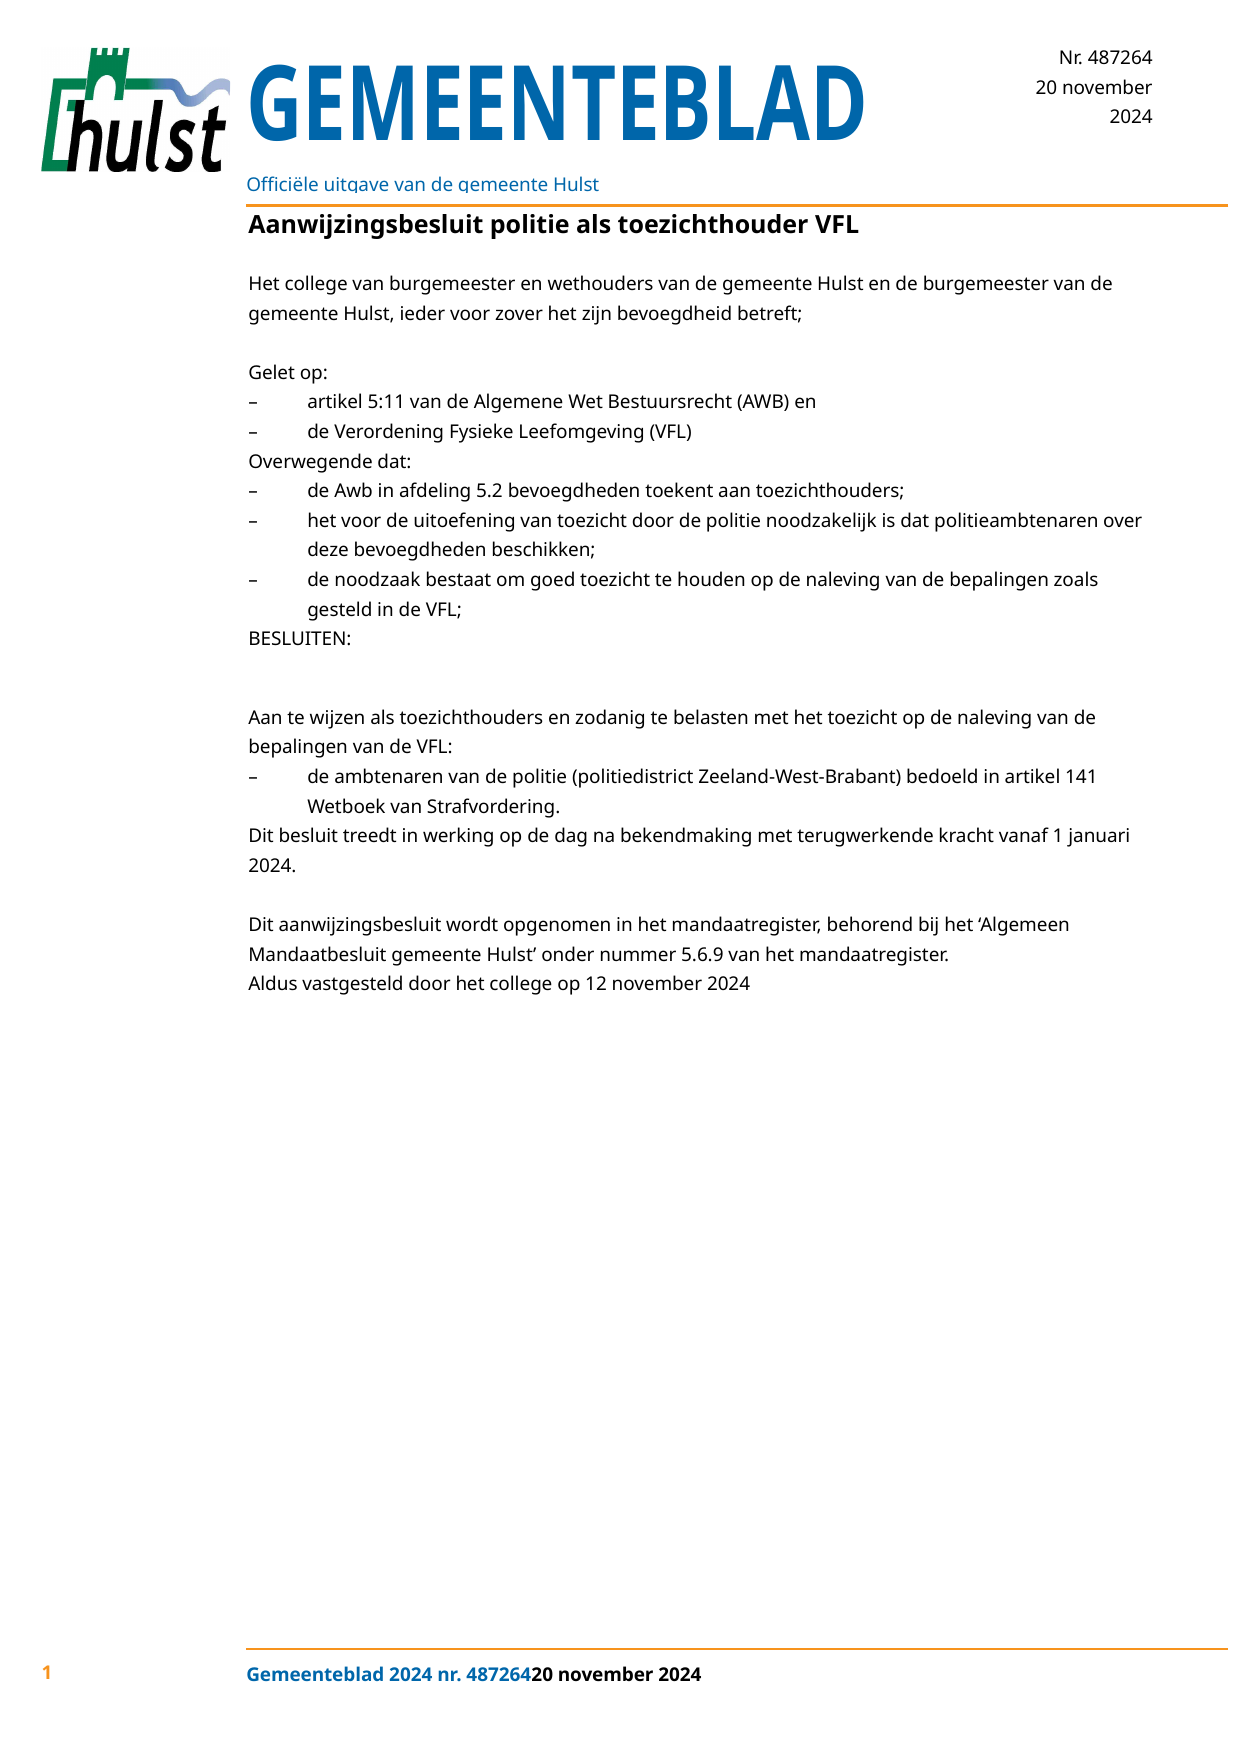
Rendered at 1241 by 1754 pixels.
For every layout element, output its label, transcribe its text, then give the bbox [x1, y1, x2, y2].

list de ambtenaren van de politie (politiedistrict Zeeland-West-Brabant) bedoeld in artikel 141 Wetboek van Strafvordering. [248, 763, 1152, 819]
text Aan te wijzen als toezichthouders en zodanig te belasten met het toezicht op de naleving van de bepalingen van de VFL: [248, 704, 1152, 759]
text Overwegende dat: [248, 448, 1152, 473]
picture [41, 47, 231, 172]
text Aldus vastgesteld door het college op 12 november 2024 [248, 970, 1152, 996]
list artikel 5:11 van de Algemene Wet Bestuursrecht (AWB) en [248, 389, 1152, 414]
list de noodzaak bestaat om goed toezicht te houden op de naleving van de bepalingen zoals gesteld in de VFL; [248, 566, 1152, 621]
text Aanwijzingsbesluit politie als toezichthouder VFL [248, 207, 1152, 241]
text BESLUITEN: [248, 625, 1152, 651]
text Dit besluit treedt in werking op de dag na bekendmaking met terugwerkende kracht vanaf 1 januari 2024. [248, 822, 1152, 878]
list het voor de uitoefening van toezicht door de politie noodzakelijk is dat politieambtenaren over deze bevoegdheden beschikken; [248, 507, 1152, 562]
text Gelet op: [248, 359, 1152, 385]
text Het college van burgemeester en wethouders van de gemeente Hulst en de burgemeester van de gemeente Hulst, ieder voor zover het zijn bevoegdheid betreft; [248, 270, 1152, 326]
list de Awb in afdeling 5.2 bevoegdheden toekent aan toezichthouders; [248, 477, 1152, 503]
list de Verordening Fysieke Leefomgeving (VFL) [248, 418, 1152, 444]
text Dit aanwijzingsbesluit wordt opgenomen in het mandaatregister, behorend bij het ‘Algemeen Mandaatbesluit gemeente Hulst’ onder nummer 5.6.9 van het mandaatregister. [248, 911, 1152, 967]
